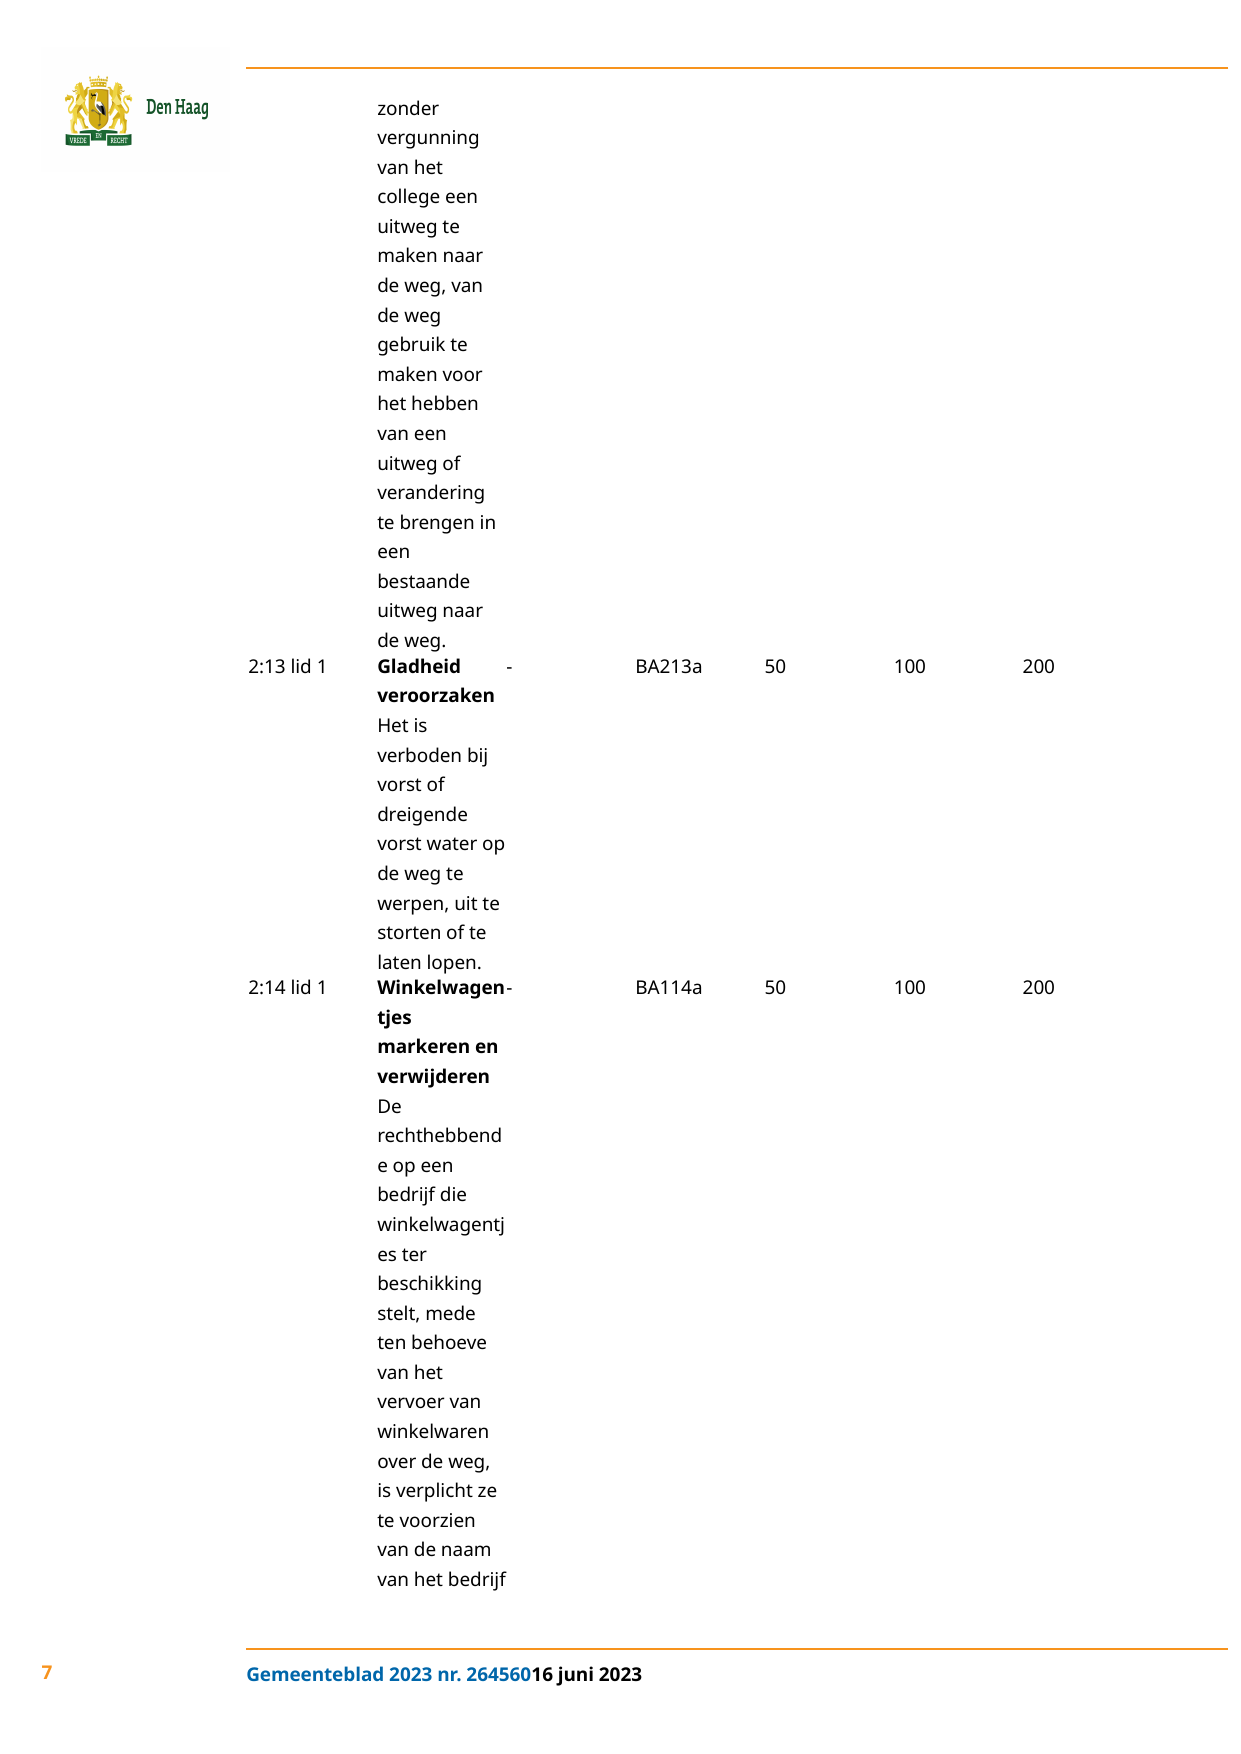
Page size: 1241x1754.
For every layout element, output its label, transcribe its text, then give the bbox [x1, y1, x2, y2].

table_cell zonder vergunning van het college een uitweg te maken naar de weg, van de weg gebruik te maken voor het hebben van een uitweg of verandering te brengen in een bestaande uitweg naar de weg. [377, 95, 506, 653]
table_cell 2:14 lid 1 [248, 975, 377, 1592]
table_cell 200 [1023, 653, 1152, 974]
table_cell [1023, 95, 1152, 653]
table_cell 50 [764, 975, 893, 1592]
table_cell 200 [1023, 975, 1152, 1592]
table_cell Winkelwagentjes markeren en verwijderen De rechthebbende op een bedrijf die winkelwagentjes ter beschikking stelt, mede ten behoeve van het vervoer van winkelwaren over de weg, is verplicht ze te voorzien van de naam van het bedrijf [377, 975, 506, 1592]
table_cell - [506, 653, 635, 974]
table_cell [635, 95, 764, 653]
table_cell 2:13 lid 1 [248, 653, 377, 974]
table_cell 100 [894, 653, 1022, 974]
table_cell Gladheid veroorzaken Het is verboden bij vorst of dreigende vorst water op de weg te werpen, uit te storten of te laten lopen. [377, 653, 506, 974]
table_cell [248, 95, 377, 653]
picture [41, 47, 231, 172]
table_cell [764, 95, 893, 653]
table_cell BA114a [635, 975, 764, 1592]
table_cell 50 [764, 653, 893, 974]
table_cell - [506, 975, 635, 1592]
table_cell [894, 95, 1022, 653]
table_cell - [506, 95, 635, 653]
table_cell 100 [894, 975, 1022, 1592]
table_cell BA213a [635, 653, 764, 974]
